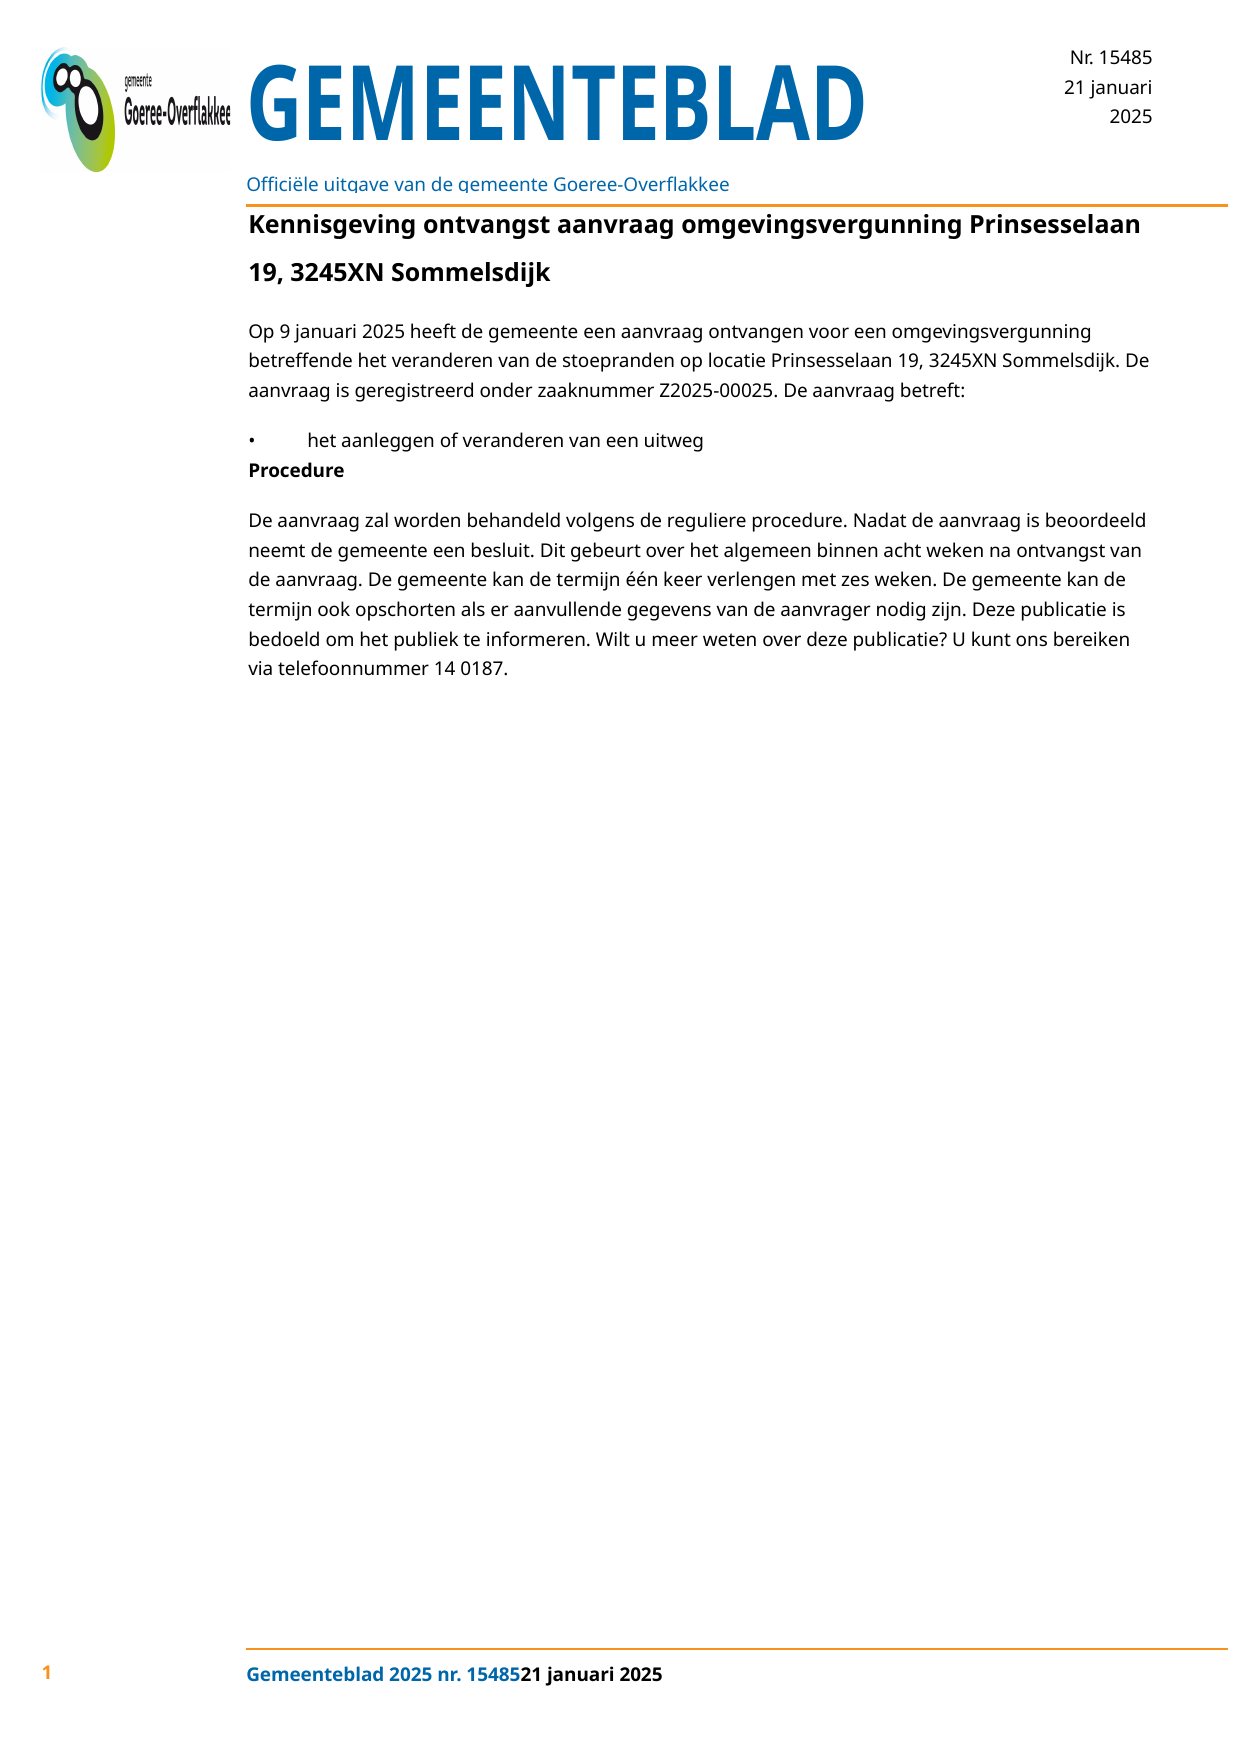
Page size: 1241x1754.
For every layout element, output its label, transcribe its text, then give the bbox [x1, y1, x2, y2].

picture [41, 47, 231, 172]
text Kennisgeving ontvangst aanvraag omgevingsvergunning Prinsesselaan 19, 3245XN Sommelsdijk [248, 207, 1152, 288]
text Procedure [248, 457, 1152, 483]
list het aanleggen of veranderen van een uitweg [248, 427, 1152, 453]
text De aanvraag zal worden behandeld volgens de reguliere procedure. Nadat de aanvraag is beoordeeld neemt de gemeente een besluit. Dit gebeurt over het algemeen binnen acht weken na ontvangst van de aanvraag. De gemeente kan de termijn één keer verlengen met zes weken. De gemeente kan de termijn ook opschorten als er aanvullende gegevens van de aanvrager nodig zijn. Deze publicatie is bedoeld om het publiek te informeren. Wilt u meer weten over deze publicatie? U kunt ons bereiken via telefoonnummer 14 0187. [248, 507, 1152, 681]
text Op 9 januari 2025 heeft de gemeente een aanvraag ontvangen voor een omgevingsvergunning betreffende het veranderen van de stoepranden op locatie Prinsesselaan 19, 3245XN Sommelsdijk. De aanvraag is geregistreerd onder zaaknummer Z2025-00025. De aanvraag betreft: [248, 318, 1152, 403]
